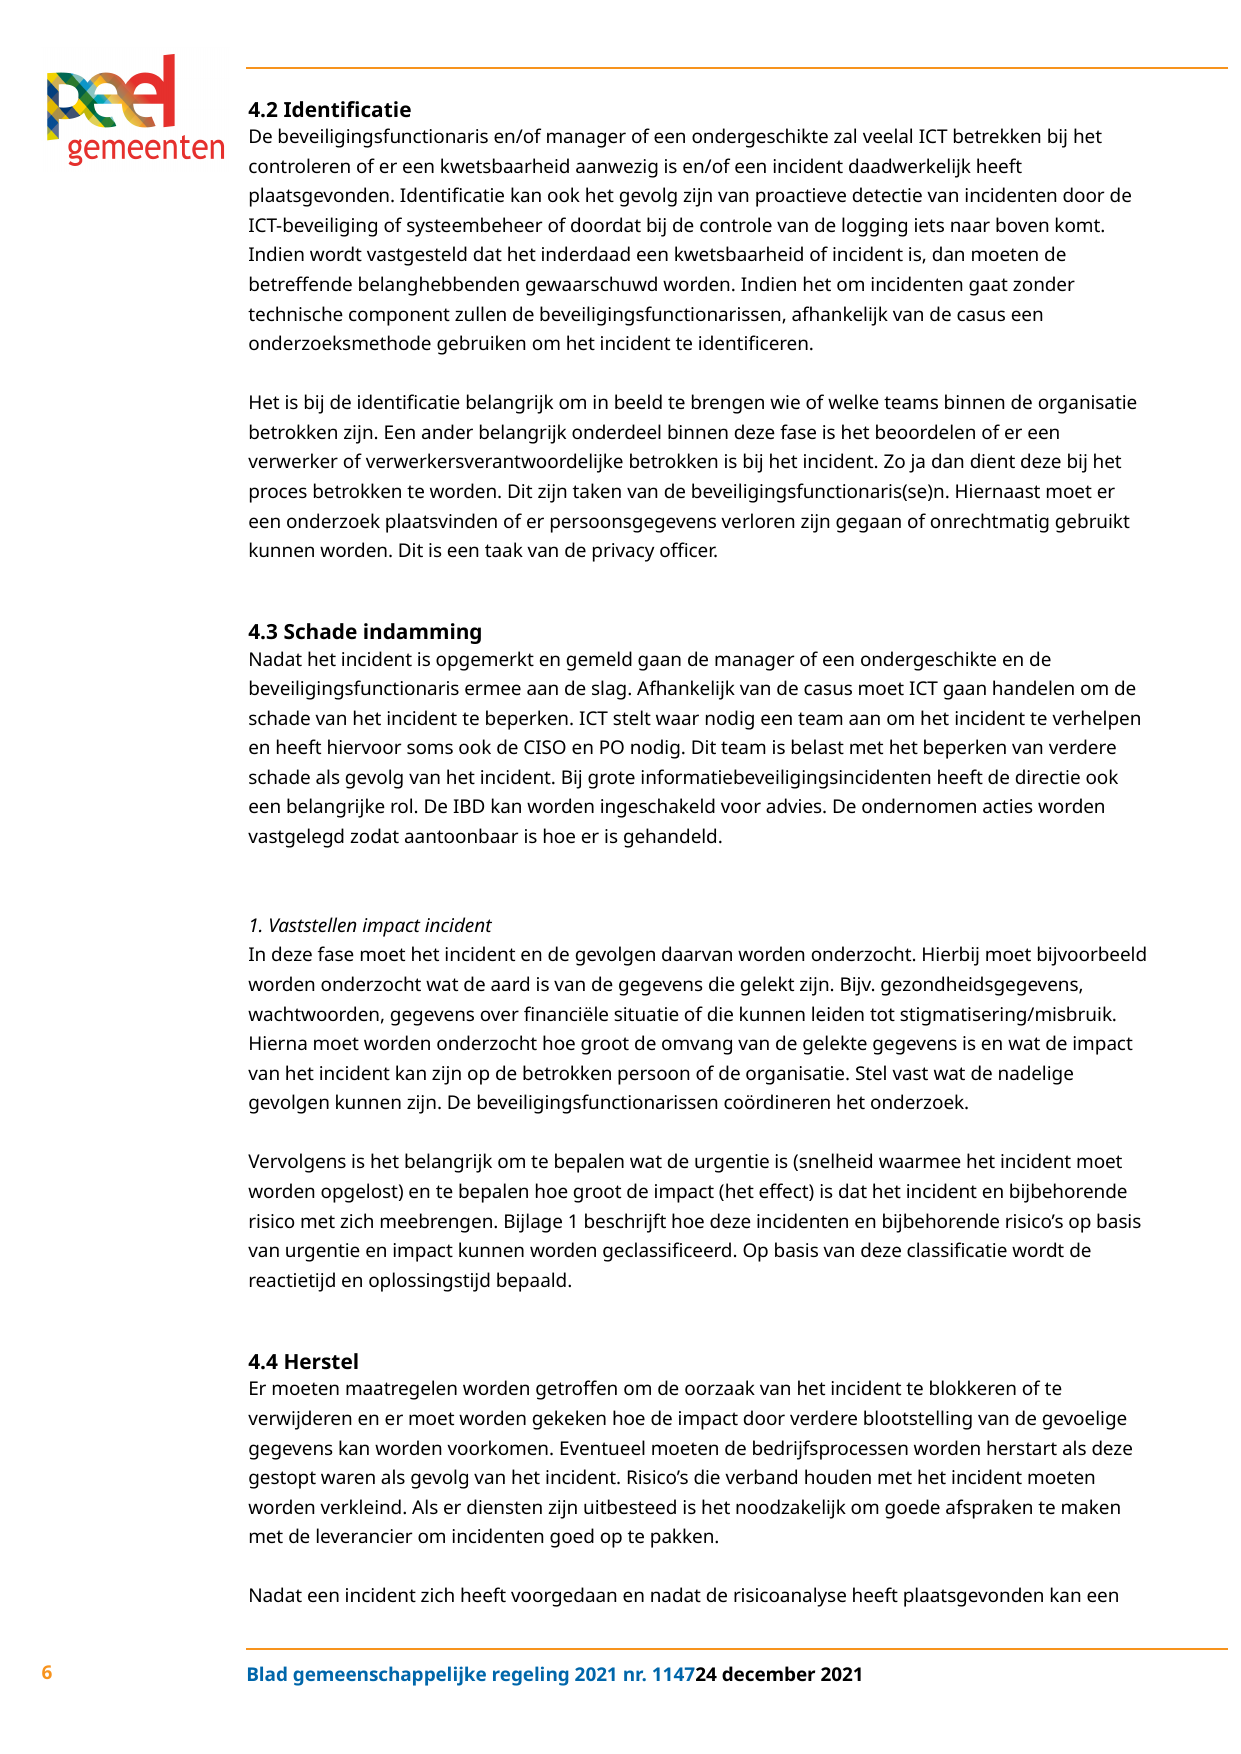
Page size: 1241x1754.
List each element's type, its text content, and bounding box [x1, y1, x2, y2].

text 4.4 Herstel [248, 1347, 1152, 1376]
picture [41, 47, 231, 172]
text In deze fase moet het incident en de gevolgen daarvan worden onderzocht. Hierbij moet bijvoorbeeld worden onderzocht wat de aard is van de gegevens die gelekt zijn. Bijv. gezondheidsgegevens, wachtwoorden, gegevens over financiële situatie of die kunnen leiden tot stigmatisering/misbruik. Hierna moet worden onderzocht hoe groot de omvang van de gelekte gegevens is en wat de impact van het incident kan zijn op de betrokken persoon of de organisatie. Stel vast wat de nadelige gevolgen kunnen zijn. De beveiligingsfunctionarissen coördineren het onderzoek. [248, 942, 1152, 1115]
text 4.3 Schade indamming [248, 617, 1152, 646]
text 4.2 Identificatie [248, 95, 1152, 123]
text Er moeten maatregelen worden getroffen om de oorzaak van het incident te blokkeren of te verwijderen en er moet worden gekeken hoe de impact door verdere blootstelling van de gevoelige gegevens kan worden voorkomen. Eventueel moeten de bedrijfsprocessen worden herstart als deze gestopt waren als gevolg van het incident. Risico’s die verband houden met het incident moeten worden verkleind. Als er diensten zijn uitbesteed is het noodzakelijk om goede afspraken te maken met de leverancier om incidenten goed op te pakken. [248, 1376, 1152, 1549]
text Nadat een incident zich heeft voorgedaan en nadat de risicoanalyse heeft plaatsgevonden kan een [248, 1583, 1152, 1608]
text Het is bij de identificatie belangrijk om in beeld te brengen wie of welke teams binnen de organisatie betrokken zijn. Een ander belangrijk onderdeel binnen deze fase is het beoordelen of er een verwerker of verwerkersverantwoordelijke betrokken is bij het incident. Zo ja dan dient deze bij het proces betrokken te worden. Dit zijn taken van de beveiligingsfunctionaris(se)n. Hiernaast moet er een onderzoek plaatsvinden of er persoonsgegevens verloren zijn gegaan of onrechtmatig gebruikt kunnen worden. Dit is een taak van de privacy officer. [248, 389, 1152, 563]
text 1. Vaststellen impact incident [248, 912, 1152, 938]
text De beveiligingsfunctionaris en/of manager of een ondergeschikte zal veelal ICT betrekken bij het controleren of er een kwetsbaarheid aanwezig is en/of een incident daadwerkelijk heeft plaatsgevonden. Identificatie kan ook het gevolg zijn van proactieve detectie van incidenten door de ICT-beveiliging of systeembeheer of doordat bij de controle van de logging iets naar boven komt. Indien wordt vastgesteld dat het inderdaad een kwetsbaarheid of incident is, dan moeten de betreffende belanghebbenden gewaarschuwd worden. Indien het om incidenten gaat zonder technische component zullen de beveiligingsfunctionarissen, afhankelijk van de casus een onderzoeksmethode gebruiken om het incident te identificeren. [248, 123, 1152, 356]
text Nadat het incident is opgemerkt en gemeld gaan de manager of een ondergeschikte en de beveiligingsfunctionaris ermee aan de slag. Afhankelijk van de casus moet ICT gaan handelen om de schade van het incident te beperken. ICT stelt waar nodig een team aan om het incident te verhelpen en heeft hiervoor soms ook de CISO en PO nodig. Dit team is belast met het beperken van verdere schade als gevolg van het incident. Bij grote informatiebeveiligingsincidenten heeft de directie ook een belangrijke rol. De IBD kan worden ingeschakeld voor advies. De ondernomen acties worden vastgelegd zodat aantoonbaar is hoe er is gehandeld. [248, 646, 1152, 849]
text Vervolgens is het belangrijk om te bepalen wat de urgentie is (snelheid waarmee het incident moet worden opgelost) en te bepalen hoe groot de impact (het effect) is dat het incident en bijbehorende risico met zich meebrengen. Bijlage 1 beschrijft hoe deze incidenten en bijbehorende risico’s op basis van urgentie en impact kunnen worden geclassificeerd. Op basis van deze classificatie wordt de reactietijd en oplossingstijd bepaald. [248, 1149, 1152, 1293]
